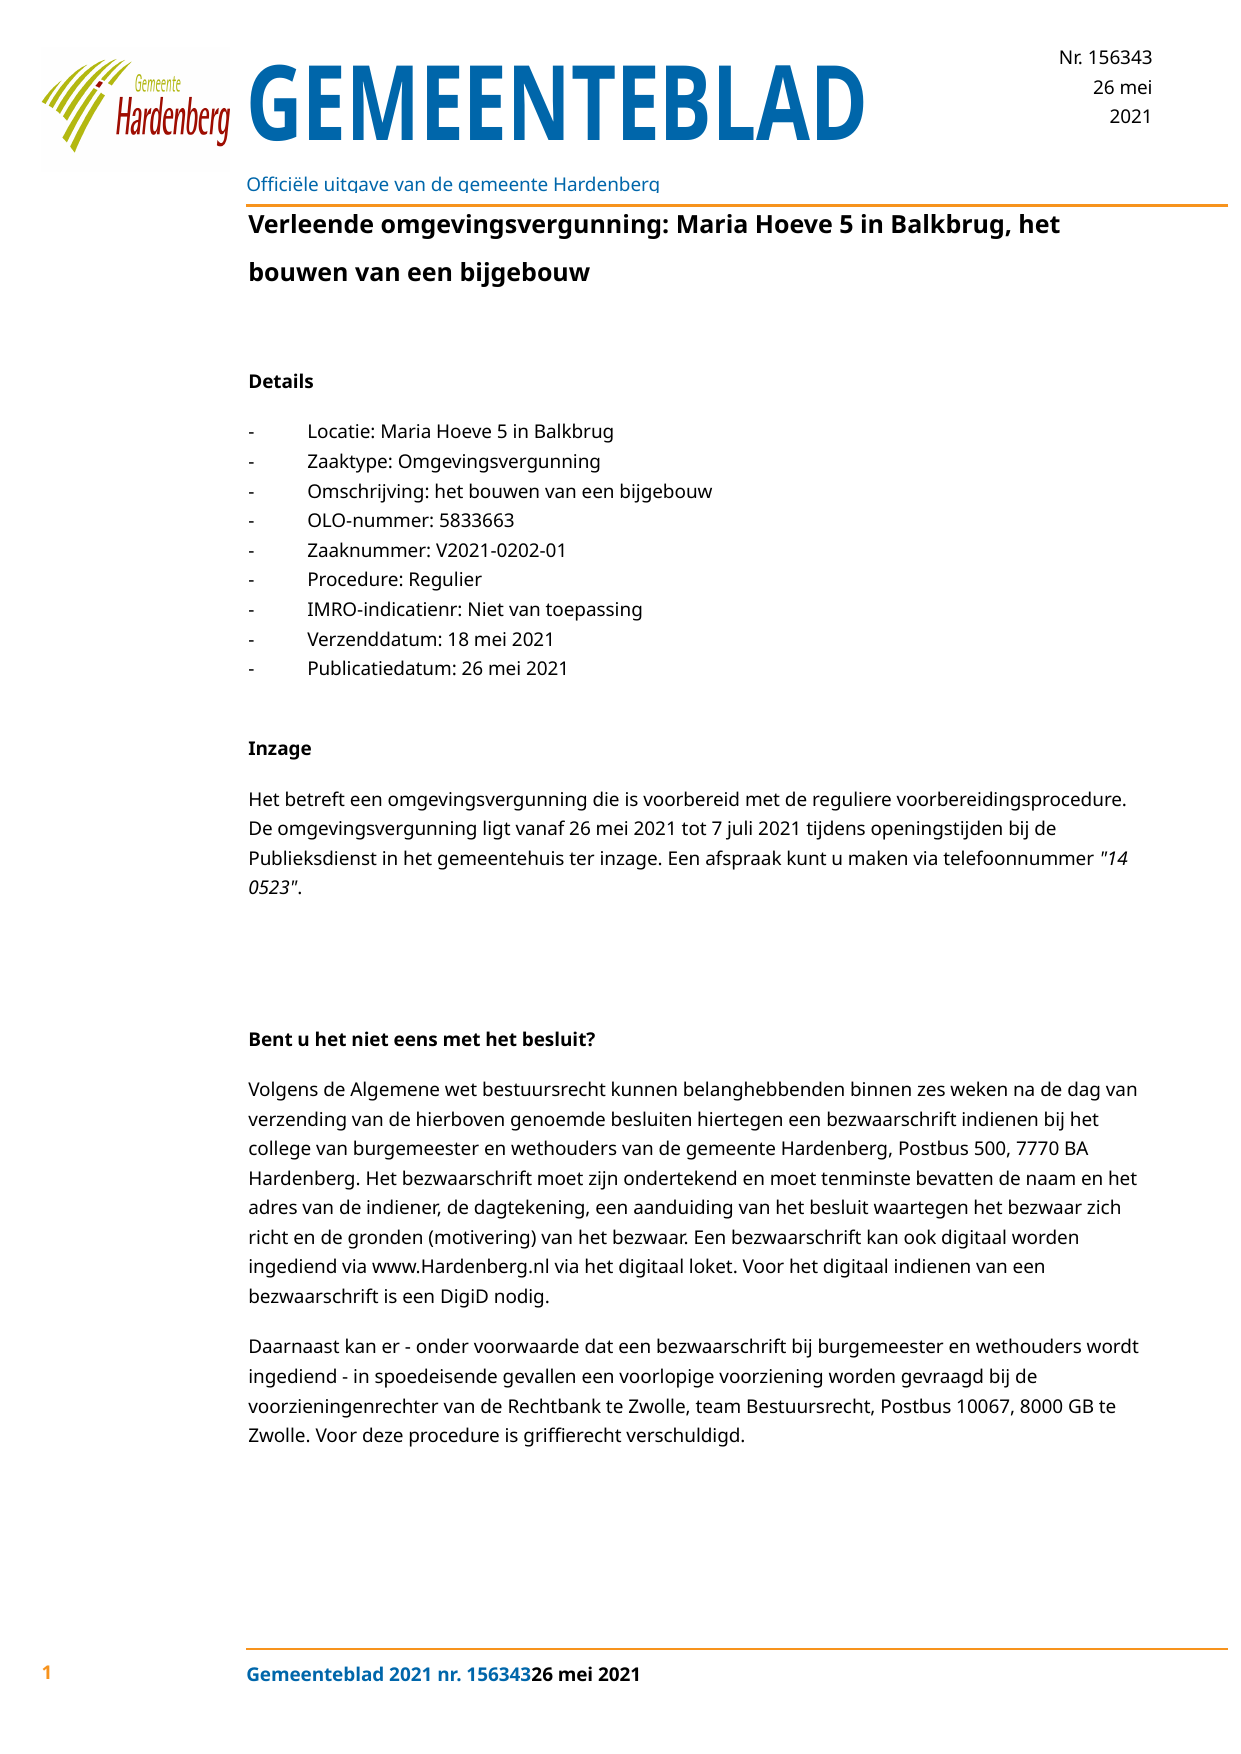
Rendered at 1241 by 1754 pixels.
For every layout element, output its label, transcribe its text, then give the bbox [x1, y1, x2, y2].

list Zaaktype: Omgevingsvergunning [248, 448, 1152, 474]
text Het betreft een omgevingsvergunning die is voorbereid met de reguliere voorbereidingsprocedure. De omgevingsvergunning ligt vanaf 26 mei 2021 tot 7 juli 2021 tijdens openingstijden bij de Publieksdienst in het gemeentehuis ter inzage. Een afspraak kunt u maken via telefoonnummer "14 0523". [248, 786, 1152, 900]
picture [41, 47, 231, 172]
text Verleende omgevingsvergunning: Maria Hoeve 5 in Balkbrug, het bouwen van een bijgebouw [248, 207, 1152, 288]
text Daarnaast kan er - onder voorwaarde dat een bezwaarschrift bij burgemeester en wethouders wordt ingediend - in spoedeisende gevallen een voorlopige voorziening worden gevraagd bij de voorzieningenrechter van de Rechtbank te Zwolle, team Bestuursrecht, Postbus 10067, 8000 GB te Zwolle. Voor deze procedure is griffierecht verschuldigd. [248, 1334, 1152, 1448]
list Verzenddatum: 18 mei 2021 [248, 626, 1152, 652]
list Publicatiedatum: 26 mei 2021 [248, 655, 1152, 681]
list IMRO-indicatienr: Niet van toepassing [248, 596, 1152, 622]
text Bent u het niet eens met het besluit? [248, 1026, 1152, 1052]
text Inzage [248, 735, 1152, 761]
list Omschrijving: het bouwen van een bijgebouw [248, 478, 1152, 504]
text Volgens de Algemene wet bestuursrecht kunnen belanghebbenden binnen zes weken na de dag van verzending van de hierboven genoemde besluiten hiertegen een bezwaarschrift indienen bij het college van burgemeester en wethouders van de gemeente Hardenberg, Postbus 500, 7770 BA Hardenberg. Het bezwaarschrift moet zijn ondertekend en moet tenminste bevatten de naam en het adres van de indiener, de dagtekening, een aanduiding van het besluit waartegen het bezwaar zich richt en de gronden (motivering) van het bezwaar. Een bezwaarschrift kan ook digitaal worden ingediend via www.Hardenberg.nl via het digitaal loket. Voor het digitaal indienen van een bezwaarschrift is een DigiD nodig. [248, 1076, 1152, 1309]
list Procedure: Regulier [248, 567, 1152, 592]
list Locatie: Maria Hoeve 5 in Balkbrug [248, 419, 1152, 444]
list Zaaknummer: V2021-0202-01 [248, 537, 1152, 563]
list OLO-nummer: 5833663 [248, 507, 1152, 533]
text Details [248, 368, 1152, 394]
